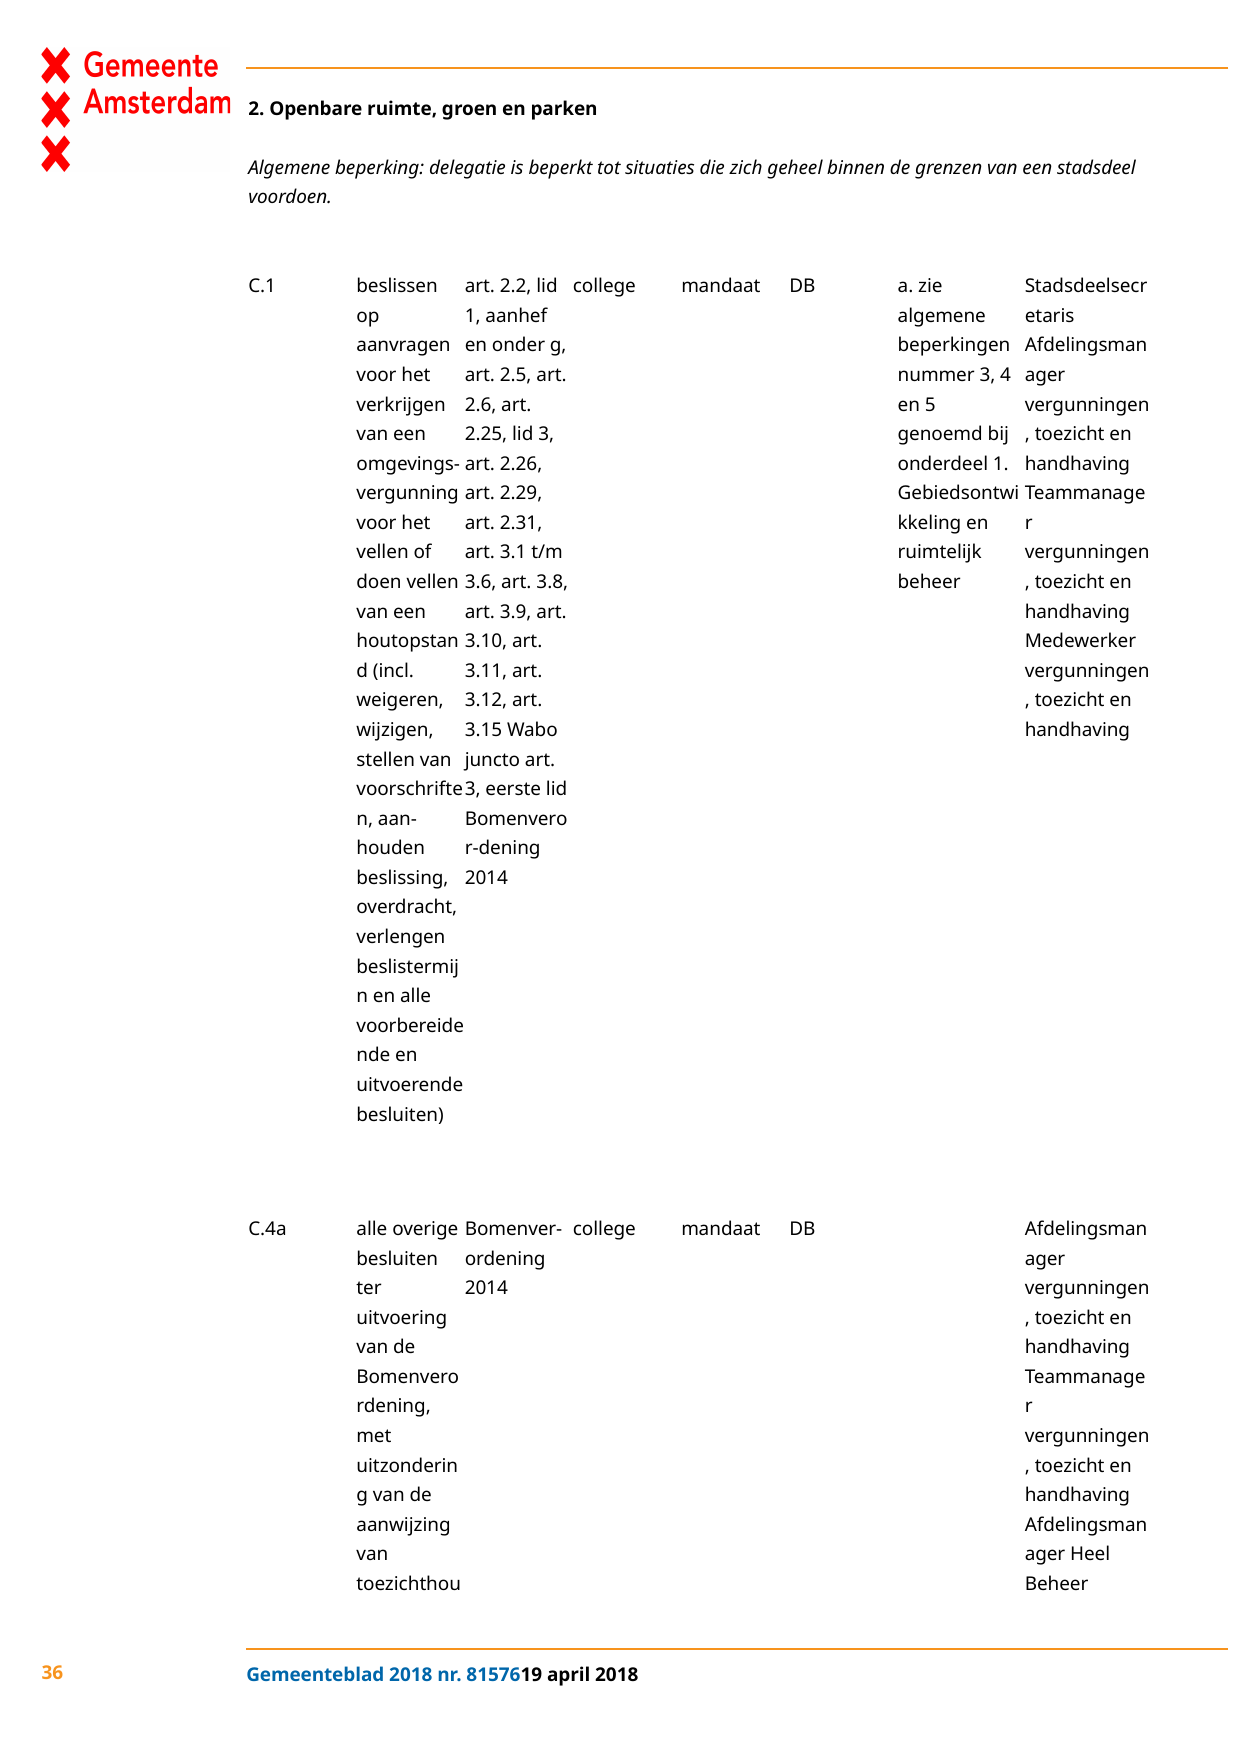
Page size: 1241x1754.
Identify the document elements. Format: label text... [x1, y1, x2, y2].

text Algemene beperking: delegatie is beperkt tot situaties die zich geheel binnen de grenzen van een stadsdeel voordoen. [248, 154, 1152, 209]
table_header Stadsdeelsecretaris Afdelingsmanager vergunningen, toezicht en handhaving Teammanager vergunningen, toezicht en handhaving Medewerker vergunningen, toezicht en handhaving [1025, 243, 1152, 1186]
table_cell Afdelingsmanager vergunningen, toezicht en handhaving Teammanager vergunningen, toezicht en handhaving Afdelingsmanager Heel Beheer [1025, 1186, 1152, 1596]
table_cell [898, 1186, 1024, 1596]
table_header mandaat [681, 243, 789, 1186]
picture [41, 47, 231, 172]
table_cell Bomenver-ordening 2014 [465, 1186, 573, 1596]
table_header a. zie algemene beperkingen nummer 3, 4 en 5 genoemd bij onderdeel 1. Gebiedsontwikkeling en ruimtelijk beheer [898, 243, 1024, 1186]
table_header DB [789, 243, 897, 1186]
table_header C.1 [248, 243, 356, 1186]
table_cell alle overige besluiten ter uitvoering van de Bomenverordening, met uitzondering van de aanwijzing van toezichthou [356, 1186, 464, 1596]
table_header college [573, 243, 681, 1186]
table_cell C.4a [248, 1186, 356, 1596]
text 2. Openbare ruimte, groen en parken [248, 95, 1152, 121]
table_cell college [573, 1186, 681, 1596]
table_cell mandaat [681, 1186, 789, 1596]
table_header art. 2.2, lid 1, aanhef en onder g, art. 2.5, art. 2.6, art. 2.25, lid 3, art. 2.26, art. 2.29, art. 2.31, art. 3.1 t/m 3.6, art. 3.8, art. 3.9, art. 3.10, art. 3.11, art. 3.12, art. 3.15 Wabo juncto art. 3, eerste lid Bomenveror-dening 2014 [465, 243, 573, 1186]
table_header beslissen op aanvragen voor het verkrijgen van een omgevings-vergunning voor het vellen of doen vellen van een houtopstand (incl. weigeren, wijzigen, stellen van voorschriften, aan-houden beslissing, overdracht, verlengen beslistermijn en alle voorbereidende en uitvoerende besluiten) [356, 243, 464, 1186]
table_cell DB [789, 1186, 897, 1596]
